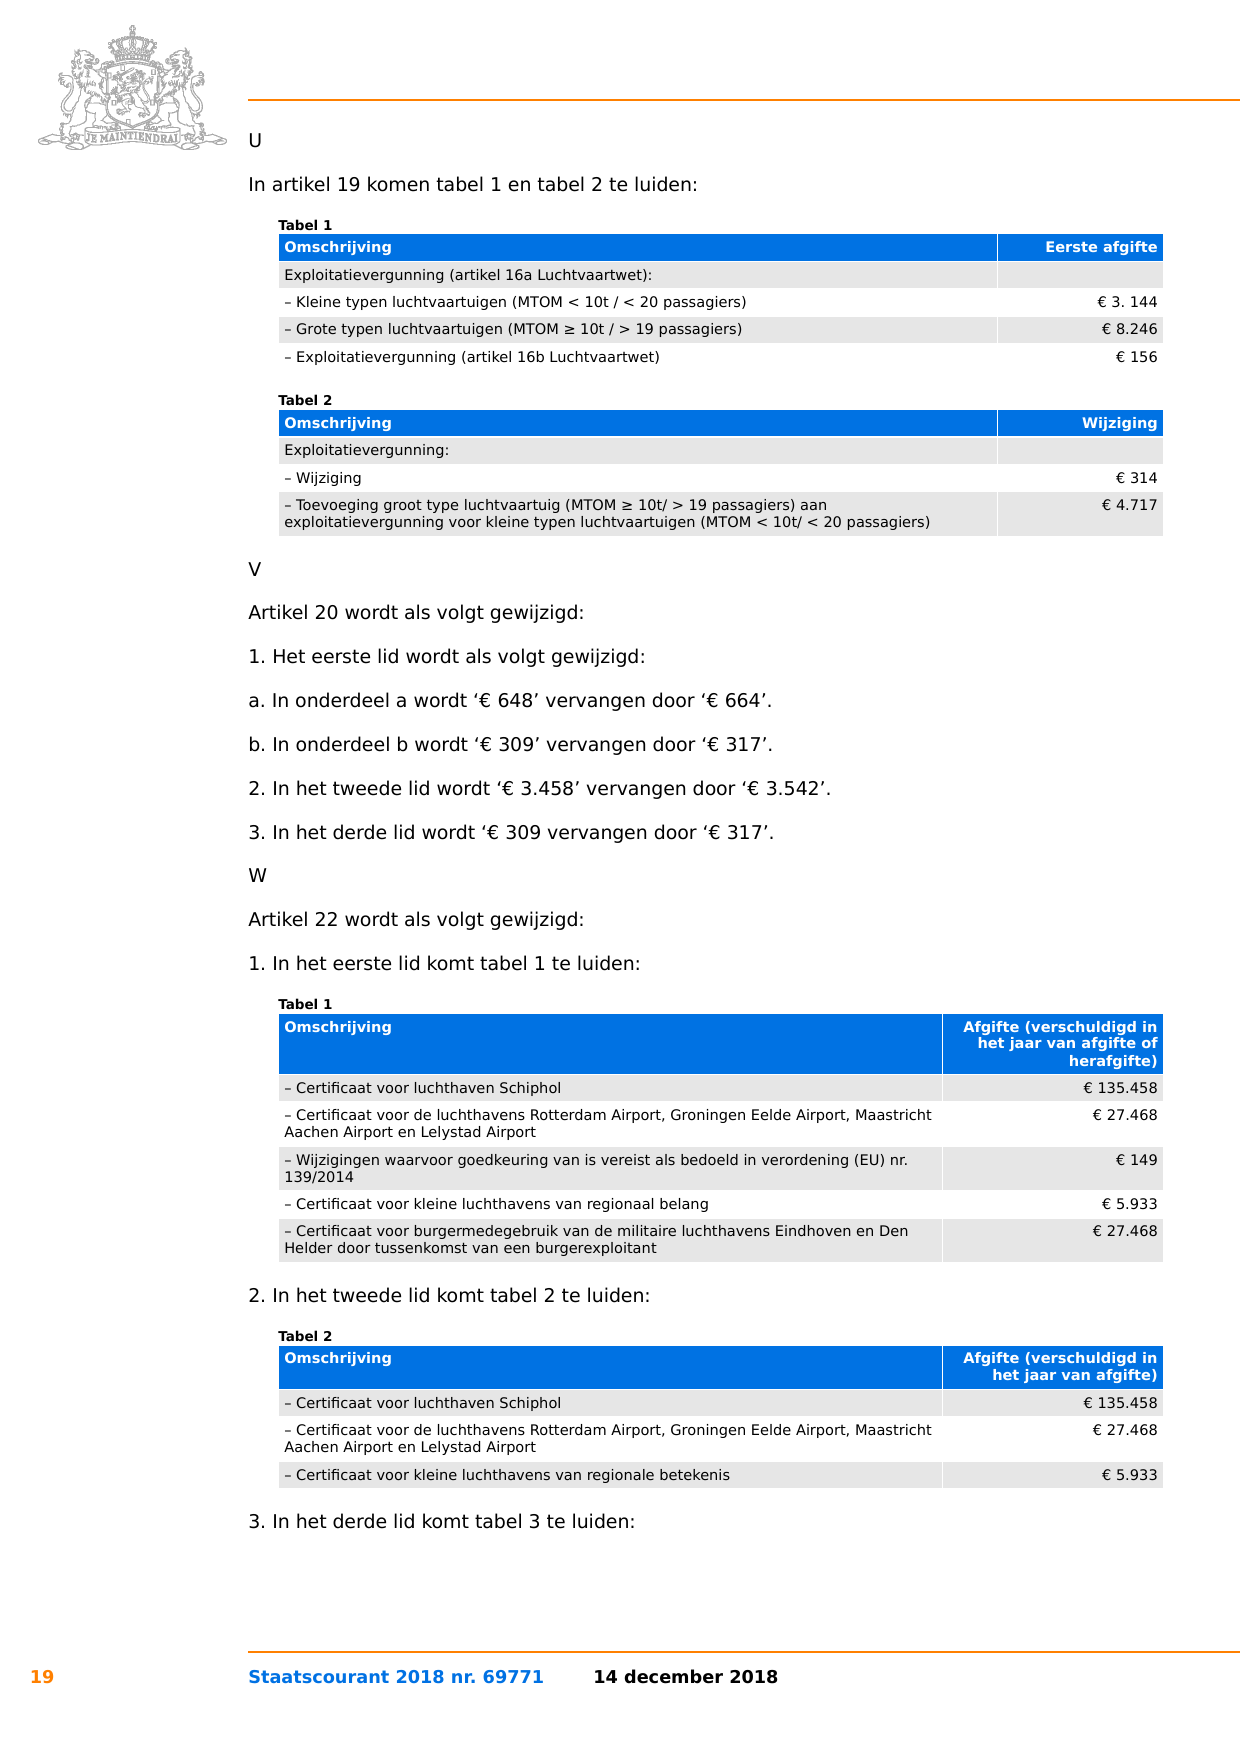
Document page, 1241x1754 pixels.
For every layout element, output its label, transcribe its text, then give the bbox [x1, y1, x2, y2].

table_cell – Certificaat voor luchthaven Schiphol [279, 1390, 942, 1416]
table_cell – Toevoeging groot type luchtvaartuig (MTOM ≥ 10t/ > 19 passagiers) aan exploitatievergunning voor kleine typen luchtvaartuigen (MTOM < 10t/ < 20 passagiers) [279, 492, 997, 536]
table_cell € 135.458 [943, 1075, 1163, 1101]
table_cell – Kleine typen luchtvaartuigen (MTOM < 10t / < 20 passagiers) [279, 289, 997, 316]
text b. In onderdeel b wordt ‘€ 309’ vervangen door ‘€ 317’. [248, 734, 1163, 756]
table_cell – Wijzigingen waarvoor goedkeuring van is vereist als bedoeld in verordening (EU) nr. 139/2014 [279, 1147, 942, 1190]
table_cell € 314 [998, 465, 1163, 491]
table_cell € 4.717 [998, 492, 1163, 536]
table_cell € 8.246 [998, 317, 1163, 343]
table_cell € 156 [998, 344, 1163, 370]
table_cell [998, 262, 1163, 288]
table_cell Afgifte (verschuldigd in het jaar van afgifte) [943, 1346, 1163, 1389]
text 2. In het tweede lid komt tabel 2 te luiden: [248, 1285, 1163, 1307]
text In artikel 19 komen tabel 1 en tabel 2 te luiden: [248, 174, 1163, 196]
table_cell € 149 [943, 1147, 1163, 1190]
table_cell – Certificaat voor kleine luchthavens van regionale betekenis [279, 1462, 942, 1488]
table_cell Exploitatievergunning: [279, 438, 997, 464]
table_cell – Exploitatievergunning (artikel 16b Luchtvaartwet) [279, 344, 997, 370]
table_cell Afgifte (verschuldigd in het jaar van afgifte of herafgifte) [943, 1014, 1163, 1074]
table_cell – Wijziging [279, 465, 997, 491]
table_cell – Certificaat voor kleine luchthavens van regionaal belang [279, 1191, 942, 1218]
table_cell € 27.468 [943, 1417, 1163, 1461]
table_cell € 27.468 [943, 1219, 1163, 1262]
table_cell Wijziging [998, 410, 1163, 436]
text 3. In het derde lid komt tabel 3 te luiden: [248, 1511, 1163, 1533]
text 2. In het tweede lid wordt ‘€ 3.458’ vervangen door ‘€ 3.542’. [248, 778, 1163, 800]
table_header Tabel 2 [278, 1329, 1163, 1344]
table_header Tabel 2 [278, 393, 1163, 409]
table_cell € 135.458 [943, 1390, 1163, 1416]
picture [38, 25, 227, 150]
table_header Tabel 1 [278, 997, 1163, 1013]
table_cell € 3. 144 [998, 289, 1163, 316]
table_cell [998, 438, 1163, 464]
text U [248, 130, 1163, 152]
text Artikel 22 wordt als volgt gewijzigd: [248, 909, 1163, 931]
text 1. In het eerste lid komt tabel 1 te luiden: [248, 953, 1163, 975]
table_cell Omschrijving [279, 234, 997, 261]
table_cell Omschrijving [279, 410, 997, 436]
table_cell Omschrijving [279, 1014, 942, 1074]
table_cell Exploitatievergunning (artikel 16a Luchtvaartwet): [279, 262, 997, 288]
text Artikel 20 wordt als volgt gewijzigd: [248, 602, 1163, 624]
table_cell Eerste afgifte [998, 234, 1163, 261]
table_cell € 5.933 [943, 1462, 1163, 1488]
table_cell – Certificaat voor de luchthavens Rotterdam Airport, Groningen Eelde Airport, Maastricht Aachen Airport en Lelystad Airport [279, 1417, 942, 1461]
text a. In onderdeel a wordt ‘€ 648’ vervangen door ‘€ 664’. [248, 690, 1163, 712]
text 1. Het eerste lid wordt als volgt gewijzigd: [248, 646, 1163, 668]
table_cell € 27.468 [943, 1103, 1163, 1146]
text 3. In het derde lid wordt ‘€ 309 vervangen door ‘€ 317’. [248, 822, 1163, 843]
table_header Tabel 1 [278, 218, 1163, 233]
text W [248, 865, 1163, 887]
table_cell – Certificaat voor de luchthavens Rotterdam Airport, Groningen Eelde Airport, Maastricht Aachen Airport en Lelystad Airport [279, 1103, 942, 1146]
table_cell € 5.933 [943, 1191, 1163, 1218]
table_cell – Certificaat voor luchthaven Schiphol [279, 1075, 942, 1101]
table_cell – Grote typen luchtvaartuigen (MTOM ≥ 10t / > 19 passagiers) [279, 317, 997, 343]
text V [248, 558, 1163, 580]
table_cell Omschrijving [279, 1346, 942, 1389]
table_cell – Certificaat voor burgermedegebruik van de militaire luchthavens Eindhoven en Den Helder door tussenkomst van een burgerexploitant [279, 1219, 942, 1262]
